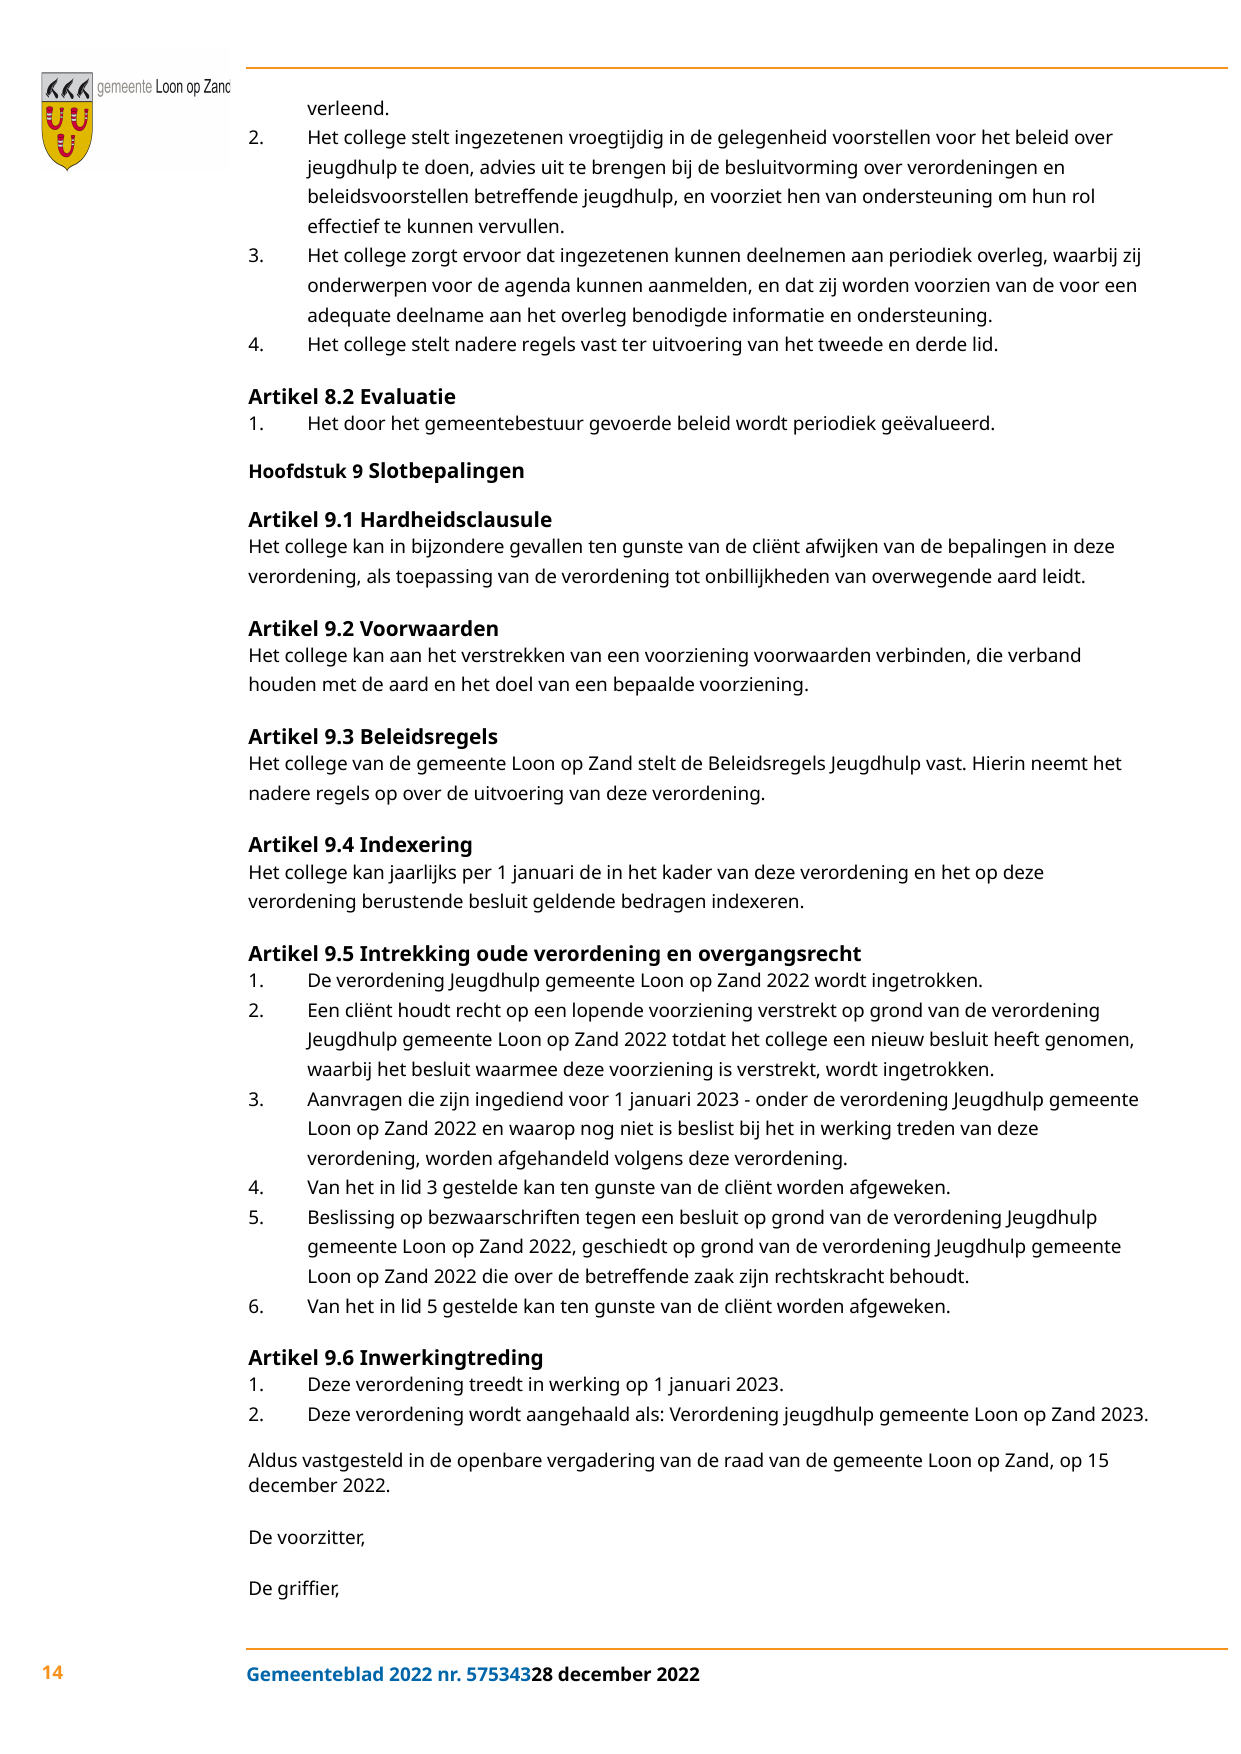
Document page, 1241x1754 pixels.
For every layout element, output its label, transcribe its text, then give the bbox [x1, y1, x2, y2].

text Aldus vastgesteld in de openbare vergadering van de raad van de gemeente Loon op Zand, op 15 december 2022. [248, 1447, 1152, 1498]
list Het college zorgt ervoor dat ingezetenen kunnen deelnemen aan periodiek overleg, waarbij zij onderwerpen voor de agenda kunnen aanmelden, en dat zij worden voorzien van de voor een adequate deelname aan het overleg benodigde informatie en ondersteuning. [248, 243, 1152, 328]
list Van het in lid 3 gestelde kan ten gunste van de cliënt worden afgeweken. [248, 1174, 1152, 1200]
list Het college stelt nadere regels vast ter uitvoering van het tweede en derde lid. [248, 331, 1152, 357]
list Aanvragen die zijn ingediend voor 1 januari 2023 - onder de verordening Jeugdhulp gemeente Loon op Zand 2022 en waarop nog niet is beslist bij het in werking treden van deze verordening, worden afgehandeld volgens deze verordening. [248, 1086, 1152, 1171]
list Het door het gemeentebestuur gevoerde beleid wordt periodiek geëvalueerd. [248, 410, 1152, 436]
text Het college kan aan het verstrekken van een voorziening voorwaarden verbinden, die verband houden met de aard en het doel van een bepaalde voorziening. [248, 642, 1152, 697]
list verleend. [248, 95, 1152, 121]
list Een cliënt houdt recht op een lopende voorziening verstrekt op grond van de verordening Jeugdhulp gemeente Loon op Zand 2022 totdat het college een nieuw besluit heeft genomen, waarbij het besluit waarmee deze voorziening is verstrekt, wordt ingetrokken. [248, 997, 1152, 1082]
text Artikel 8.2 Evaluatie [248, 382, 1152, 410]
text Artikel 9.2 Voorwaarden [248, 614, 1152, 642]
text Artikel 9.5 Intrekking oude verordening en overgangsrecht [248, 939, 1152, 967]
text De voorzitter, [248, 1524, 1152, 1550]
list Van het in lid 5 gestelde kan ten gunste van de cliënt worden afgeweken. [248, 1293, 1152, 1318]
list Deze verordening wordt aangehaald als: Verordening jeugdhulp gemeente Loon op Zand 2023. [248, 1401, 1152, 1427]
list De verordening Jeugdhulp gemeente Loon op Zand 2022 wordt ingetrokken. [248, 967, 1152, 993]
text Het college kan in bijzondere gevallen ten gunste van de cliënt afwijken van de bepalingen in deze verordening, als toepassing van de verordening tot onbillijkheden van overwegende aard leidt. [248, 534, 1152, 589]
text Artikel 9.1 Hardheidsclausule [248, 505, 1152, 534]
list Deze verordening treedt in werking op 1 januari 2023. [248, 1372, 1152, 1397]
text Het college van de gemeente Loon op Zand stelt de Beleidsregels Jeugdhulp vast. Hierin neemt het nadere regels op over de uitvoering van deze verordening. [248, 751, 1152, 806]
text Hoofdstuk 9 Slotbepalingen [248, 456, 1152, 484]
list Beslissing op bezwaarschriften tegen een besluit op grond van de verordening Jeugdhulp gemeente Loon op Zand 2022, geschiedt op grond van de verordening Jeugdhulp gemeente Loon op Zand 2022 die over de betreffende zaak zijn rechtskracht behoudt. [248, 1204, 1152, 1289]
text Artikel 9.3 Beleidsregels [248, 722, 1152, 751]
text Artikel 9.4 Indexering [248, 831, 1152, 859]
text Het college kan jaarlijks per 1 januari de in het kader van deze verordening en het op deze verordening berustende besluit geldende bedragen indexeren. [248, 859, 1152, 914]
list Het college stelt ingezetenen vroegtijdig in de gelegenheid voorstellen voor het beleid over jeugdhulp te doen, advies uit te brengen bij de besluitvorming over verordeningen en beleidsvoorstellen betreffende jeugdhulp, en voorziet hen van ondersteuning om hun rol effectief te kunnen vervullen. [248, 124, 1152, 239]
picture [41, 47, 231, 172]
text Artikel 9.6 Inwerkingtreding [248, 1343, 1152, 1372]
text De griffier, [248, 1576, 1152, 1601]
